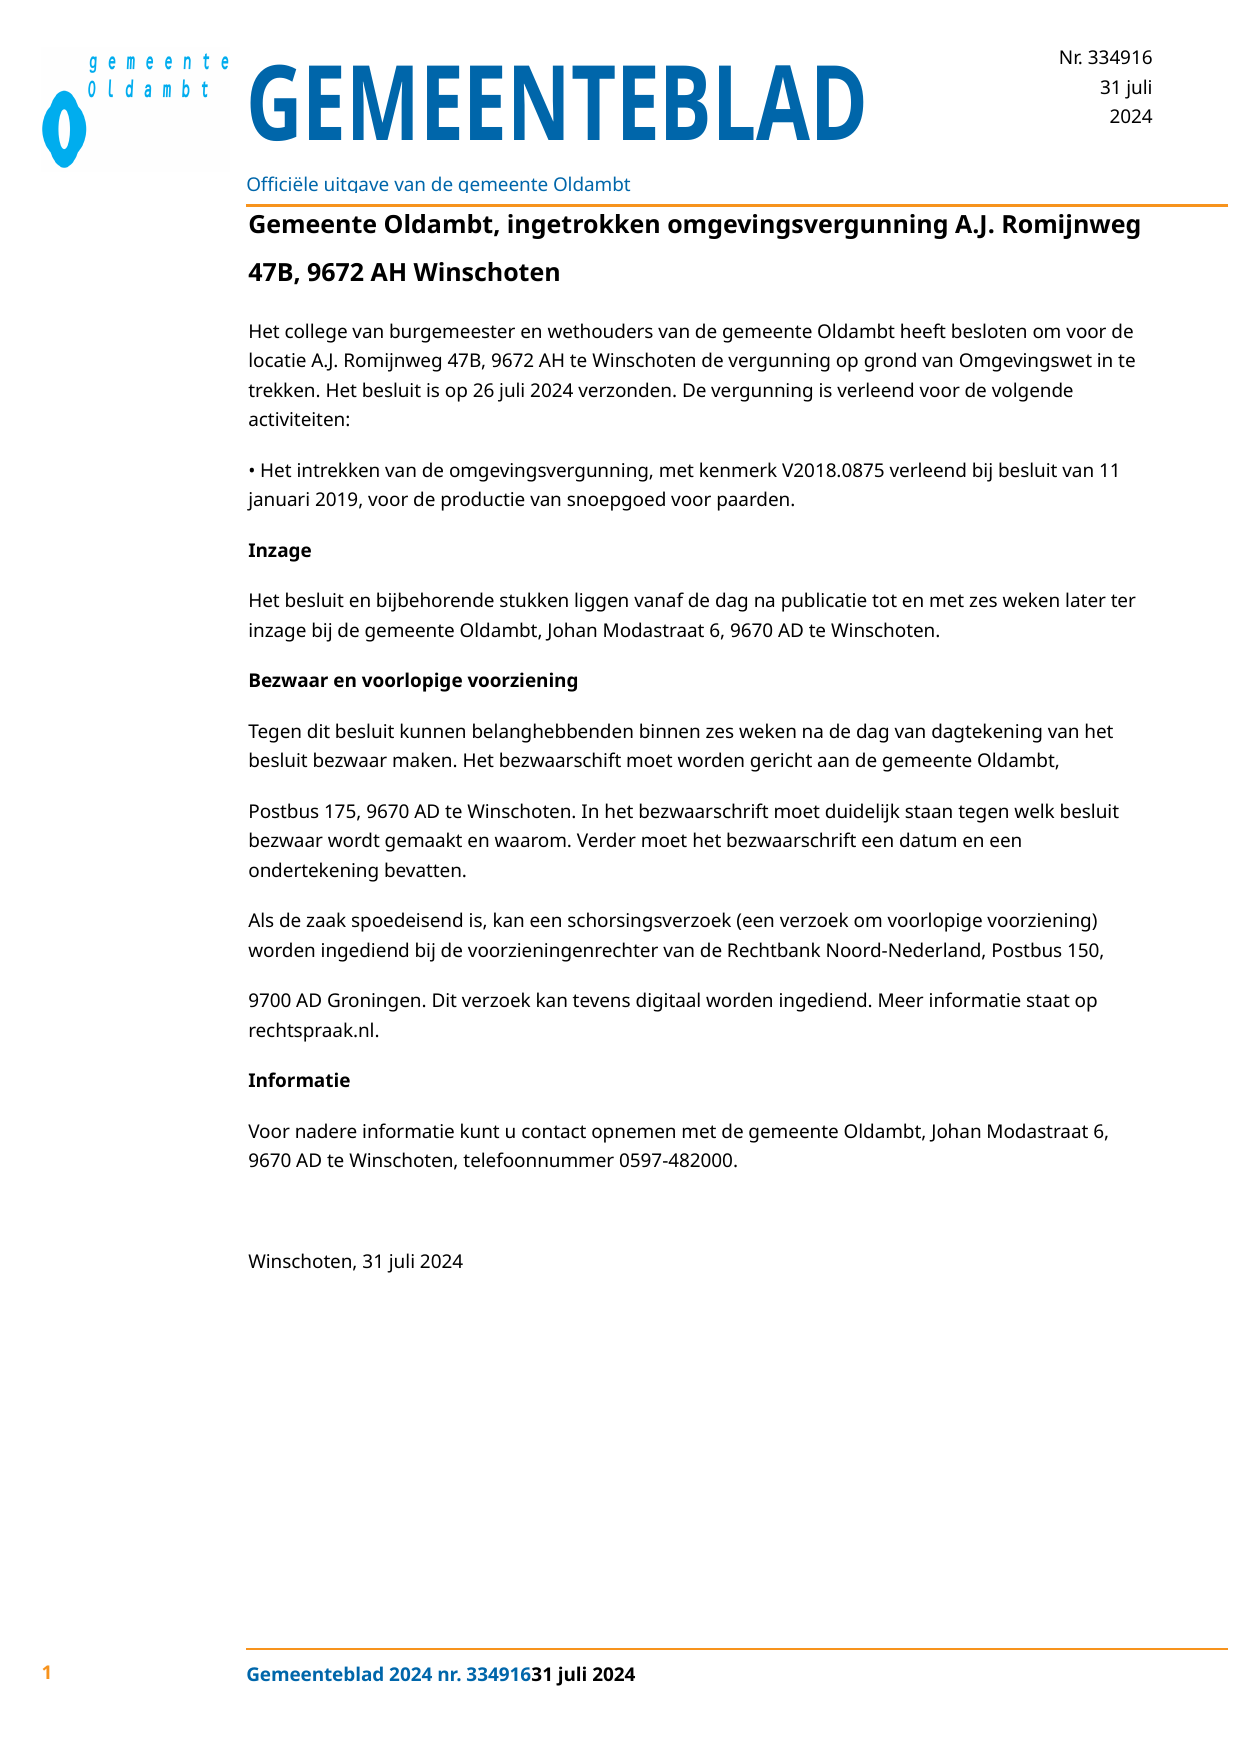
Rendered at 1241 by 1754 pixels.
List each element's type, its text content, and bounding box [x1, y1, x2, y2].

text Het besluit en bijbehorende stukken liggen vanaf de dag na publicatie tot en met zes weken later ter inzage bij de gemeente Oldambt, Johan Modastraat 6, 9670 AD te Winschoten. [248, 587, 1152, 643]
text Winschoten, 31 juli 2024 [248, 1248, 1152, 1274]
text Het college van burgemeester en wethouders van de gemeente Oldambt heeft besloten om voor de locatie A.J. Romijnweg 47B, 9672 AH te Winschoten de vergunning op grond van Omgevingswet in te trekken. Het besluit is op 26 juli 2024 verzonden. De vergunning is verleend voor de volgende activiteiten: [248, 318, 1152, 432]
text Bezwaar en voorlopige voorziening [248, 667, 1152, 693]
text Inzage [248, 537, 1152, 563]
text 9700 AD Groningen. Dit verzoek kan tevens digitaal worden ingediend. Meer informatie staat op rechtspraak.nl. [248, 987, 1152, 1043]
text Gemeente Oldambt, ingetrokken omgevingsvergunning A.J. Romijnweg 47B, 9672 AH Winschoten [248, 207, 1152, 288]
text • Het intrekken van de omgevingsvergunning, met kenmerk V2018.0875 verleend bij besluit van 11 januari 2019, voor de productie van snoepgoed voor paarden. [248, 457, 1152, 512]
text Informatie [248, 1067, 1152, 1093]
text Als de zaak spoedeisend is, kan een schorsingsverzoek (een verzoek om voorlopige voorziening) worden ingediend bij de voorzieningenrechter van de Rechtbank Noord-Nederland, Postbus 150, [248, 907, 1152, 963]
text Tegen dit besluit kunnen belanghebbenden binnen zes weken na de dag van dagtekening van het besluit bezwaar maken. Het bezwaarschift moet worden gericht aan de gemeente Oldambt, [248, 718, 1152, 773]
text Postbus 175, 9670 AD te Winschoten. In het bezwaarschrift moet duidelijk staan tegen welk besluit bezwaar wordt gemaakt en waarom. Verder moet het bezwaarschrift een datum en een ondertekening bevatten. [248, 798, 1152, 883]
picture [41, 47, 231, 172]
text Voor nadere informatie kunt u contact opnemen met de gemeente Oldambt, Johan Modastraat 6, 9670 AD te Winschoten, telefoonnummer 0597-482000. [248, 1118, 1152, 1173]
